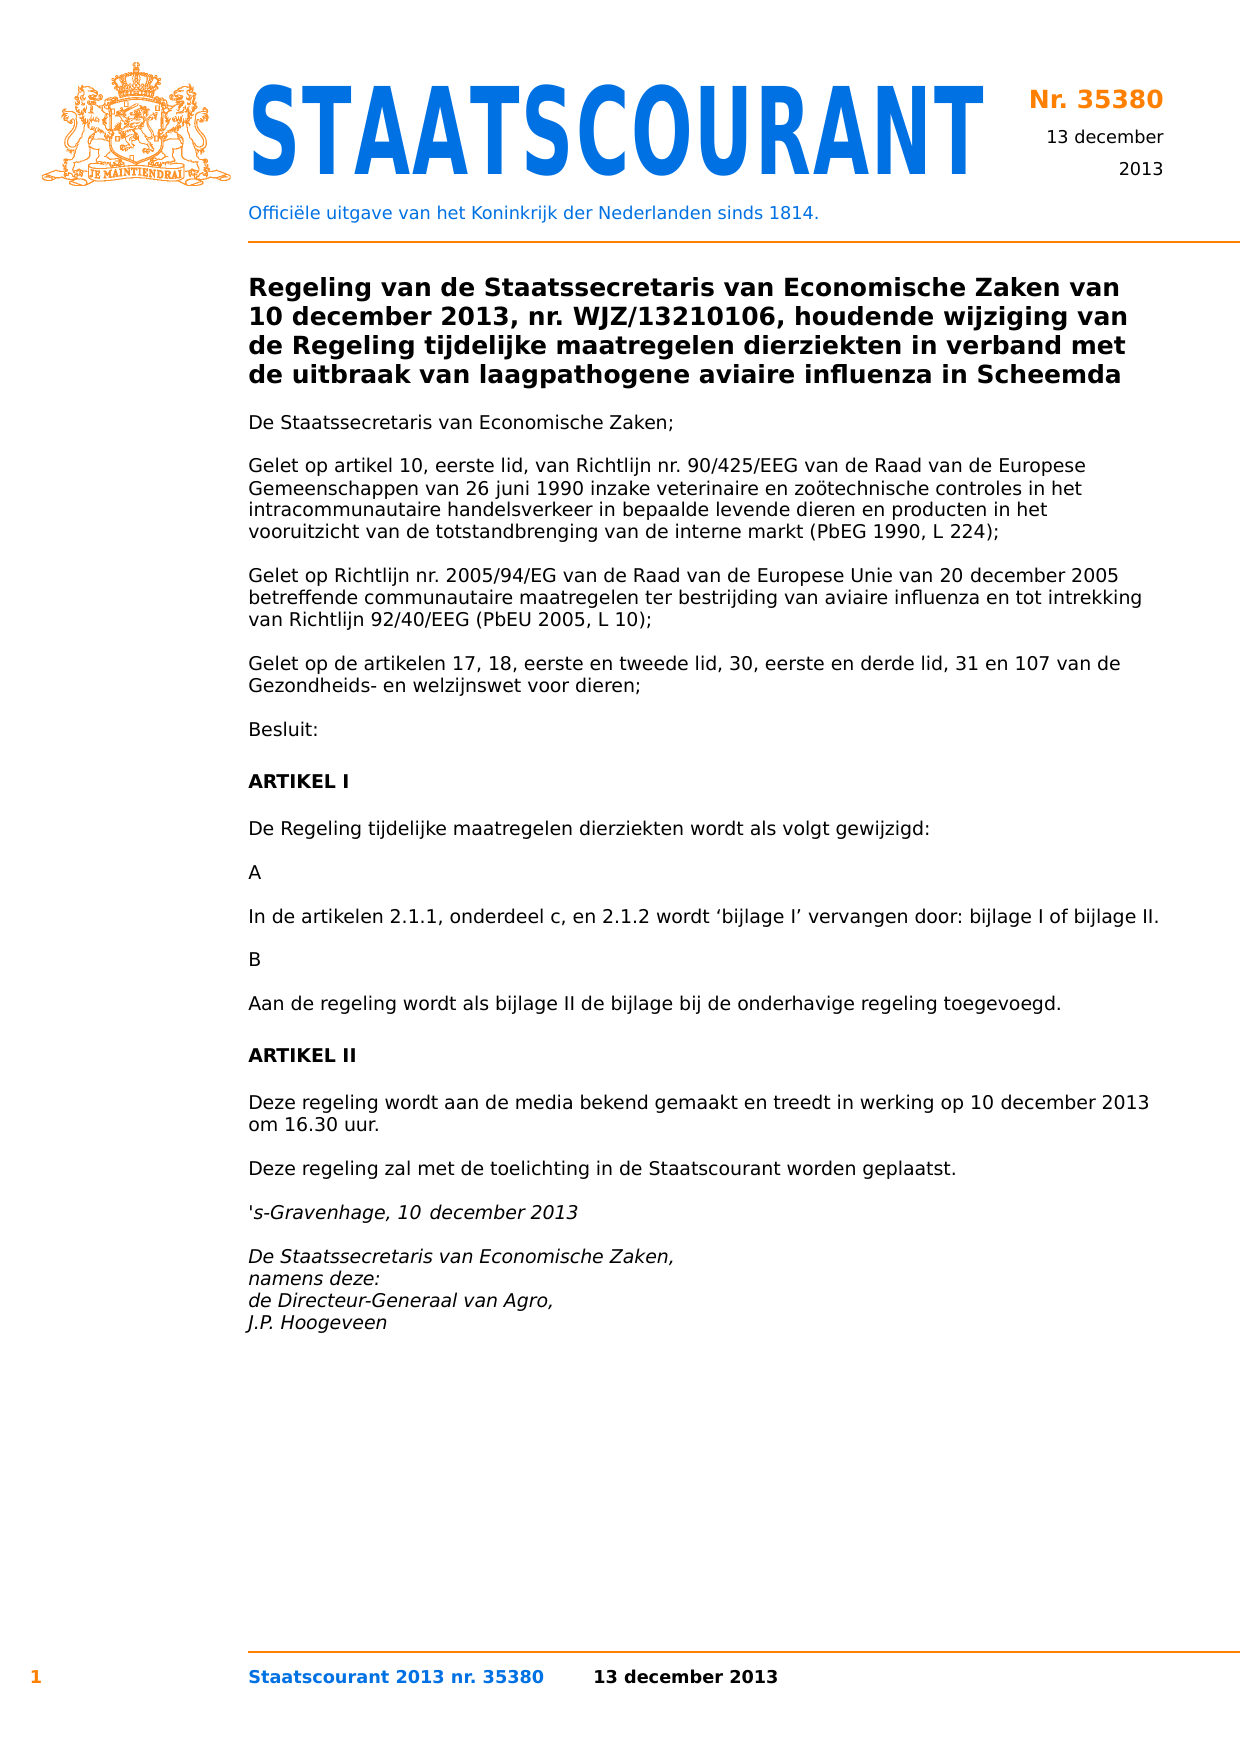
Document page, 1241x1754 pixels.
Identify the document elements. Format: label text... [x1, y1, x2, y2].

text A [248, 862, 1163, 884]
text 's-Gravenhage, 10 december 2013 [248, 1202, 1163, 1224]
picture [41, 62, 231, 186]
subtitle ARTIKEL I [248, 771, 1163, 793]
text Gelet op de artikelen 17, 18, eerste en tweede lid, 30, eerste en derde lid, 31 en 107 van de Gezondheids- en welzijnswet voor dieren; [248, 653, 1163, 697]
table_cell 2013 [998, 153, 1240, 203]
text Gelet op artikel 10, eerste lid, van Richtlijn nr. 90/425/EEG van de Raad van de Europese Gemeenschappen van 26 juni 1990 inzake veterinaire en zoötechnische controles in het intracommunautaire handelsverkeer in bepaalde levende dieren en producten in het vooruitzicht van de totstandbrenging van de interne markt (PbEG 1990, L 224); [248, 455, 1163, 543]
text De Regeling tijdelijke maatregelen dierziekten wordt als volgt gewijzigd: [248, 818, 1163, 840]
text De Staatssecretaris van Economische Zaken, namens deze: de Directeur-Generaal van Agro, J.P. Hoogeveen [248, 1246, 1163, 1334]
subtitle ARTIKEL II [248, 1045, 1163, 1067]
text Gelet op Richtlijn nr. 2005/94/EG van de Raad van de Europese Unie van 20 december 2005 betreffende communautaire maatregelen ter bestrijding van aviaire influenza en tot intrekking van Richtlijn 92/40/EEG (PbEU 2005, L 10); [248, 565, 1163, 631]
text In de artikelen 2.1.1, onderdeel c, en 2.1.2 wordt ‘bijlage I’ vervangen door: bijlage I of bijlage II. [248, 906, 1163, 927]
table_header STAATSCOURANT [248, 62, 998, 203]
text B [248, 949, 1163, 971]
table_header Nr. 35380 [998, 62, 1240, 121]
subtitle Regeling van de Staatssecretaris van Economische Zaken van 10 december 2013, nr. WJZ/13210106, houdende wijziging van de Regeling tijdelijke maatregelen dierziekten in verband met de uitbraak van laagpathogene aviaire influenza in Scheemda [248, 273, 1163, 390]
text De Staatssecretaris van Economische Zaken; [248, 412, 1163, 433]
text Deze regeling wordt aan de media bekend gemaakt en treedt in werking op 10 december 2013 om 16.30 uur. [248, 1092, 1163, 1136]
table_header [25, 62, 248, 241]
text Besluit: [248, 719, 1163, 741]
table_cell Officiële uitgave van het Koninkrijk der Nederlanden sinds 1814. [248, 203, 1240, 241]
text Aan de regeling wordt als bijlage II de bijlage bij de onderhavige regeling toegevoegd. [248, 993, 1163, 1015]
table_cell 13 december [998, 121, 1240, 153]
text Deze regeling zal met de toelichting in de Staatscourant worden geplaatst. [248, 1158, 1163, 1180]
